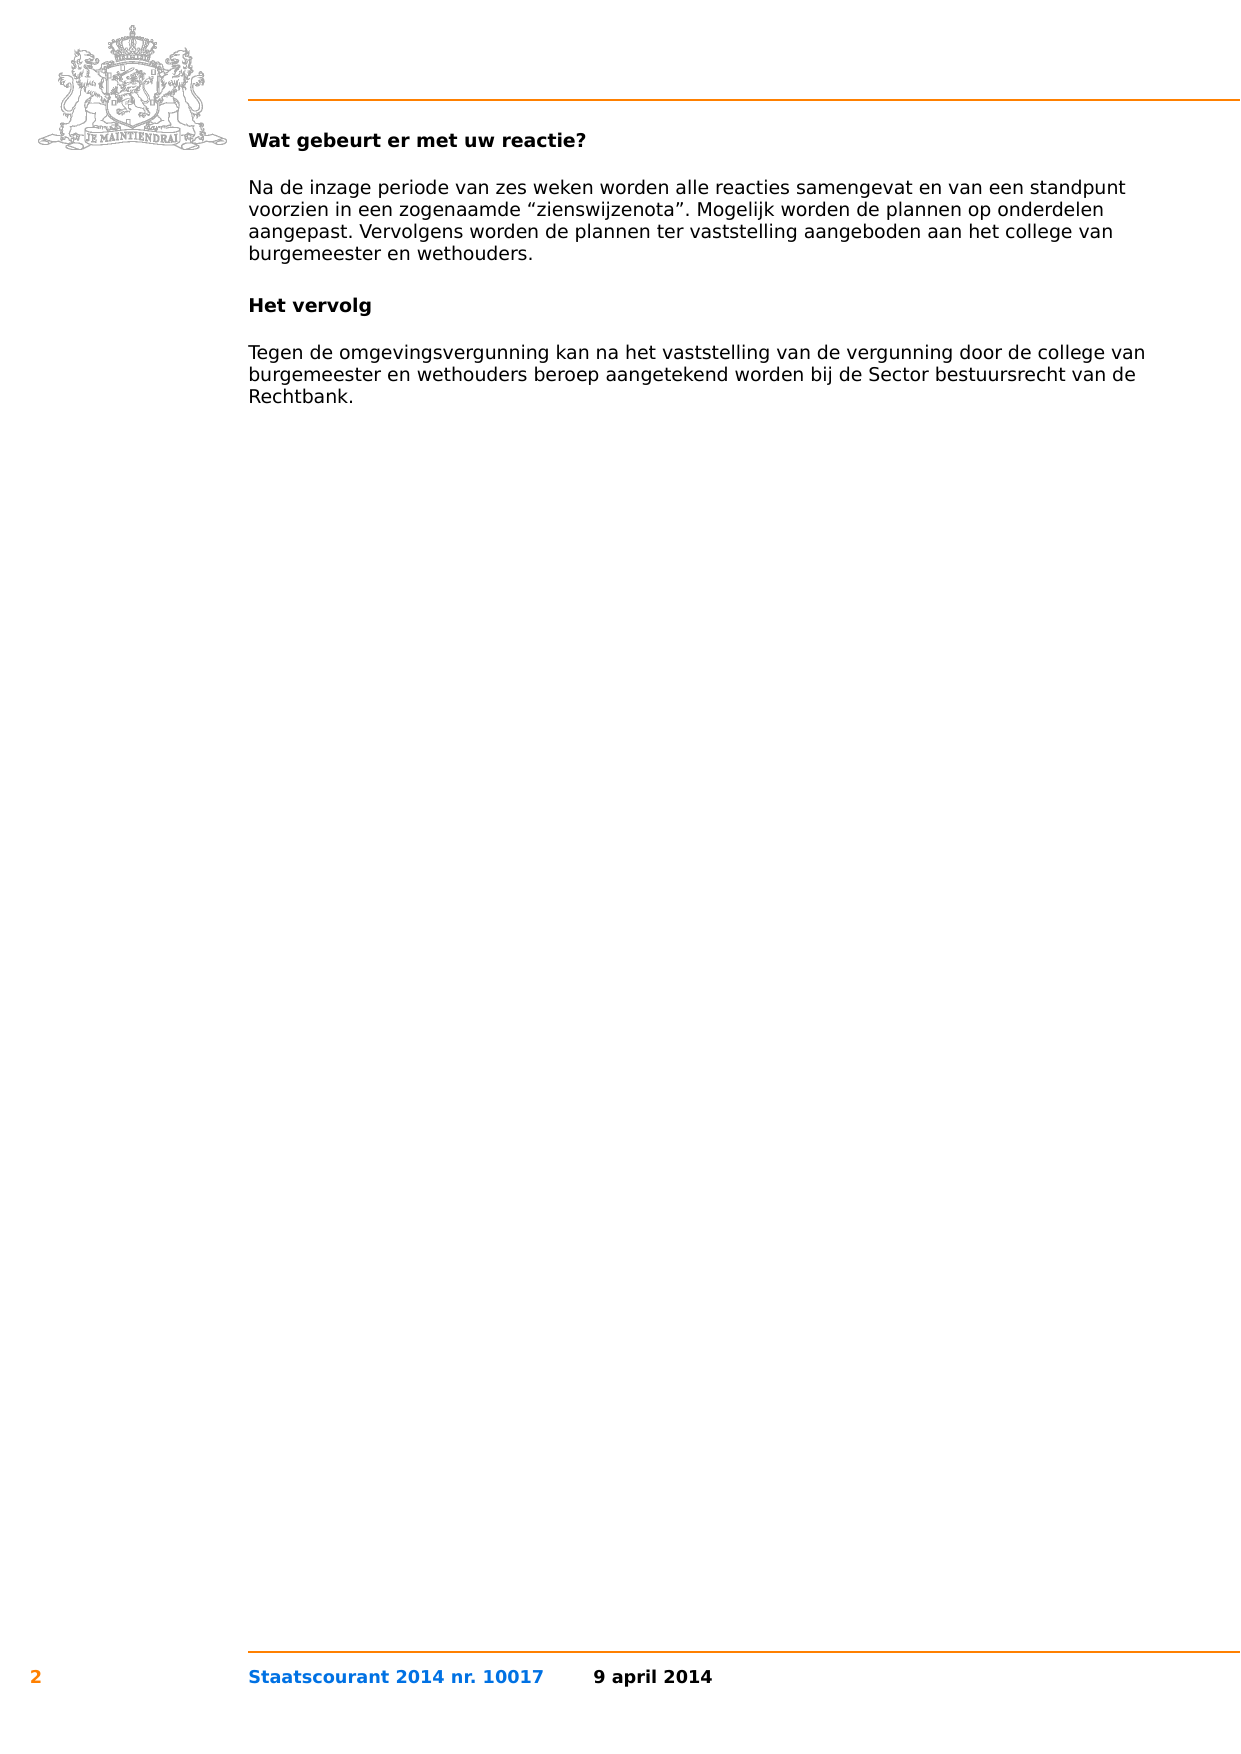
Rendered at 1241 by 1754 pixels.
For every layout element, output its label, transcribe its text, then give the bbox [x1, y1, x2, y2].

picture [38, 25, 227, 150]
text Na de inzage periode van zes weken worden alle reacties samengevat en van een standpunt voorzien in een zogenaamde “zienswijzenota”. Mogelijk worden de plannen op onderdelen aangepast. Vervolgens worden de plannen ter vaststelling aangeboden aan het college van burgemeester en wethouders. [248, 177, 1163, 265]
subtitle Het vervolg [248, 295, 1163, 317]
subtitle Wat gebeurt er met uw reactie? [248, 130, 1163, 152]
text Tegen de omgevingsvergunning kan na het vaststelling van de vergunning door de college van burgemeester en wethouders beroep aangetekend worden bij de Sector bestuursrecht van de Rechtbank. [248, 342, 1163, 408]
